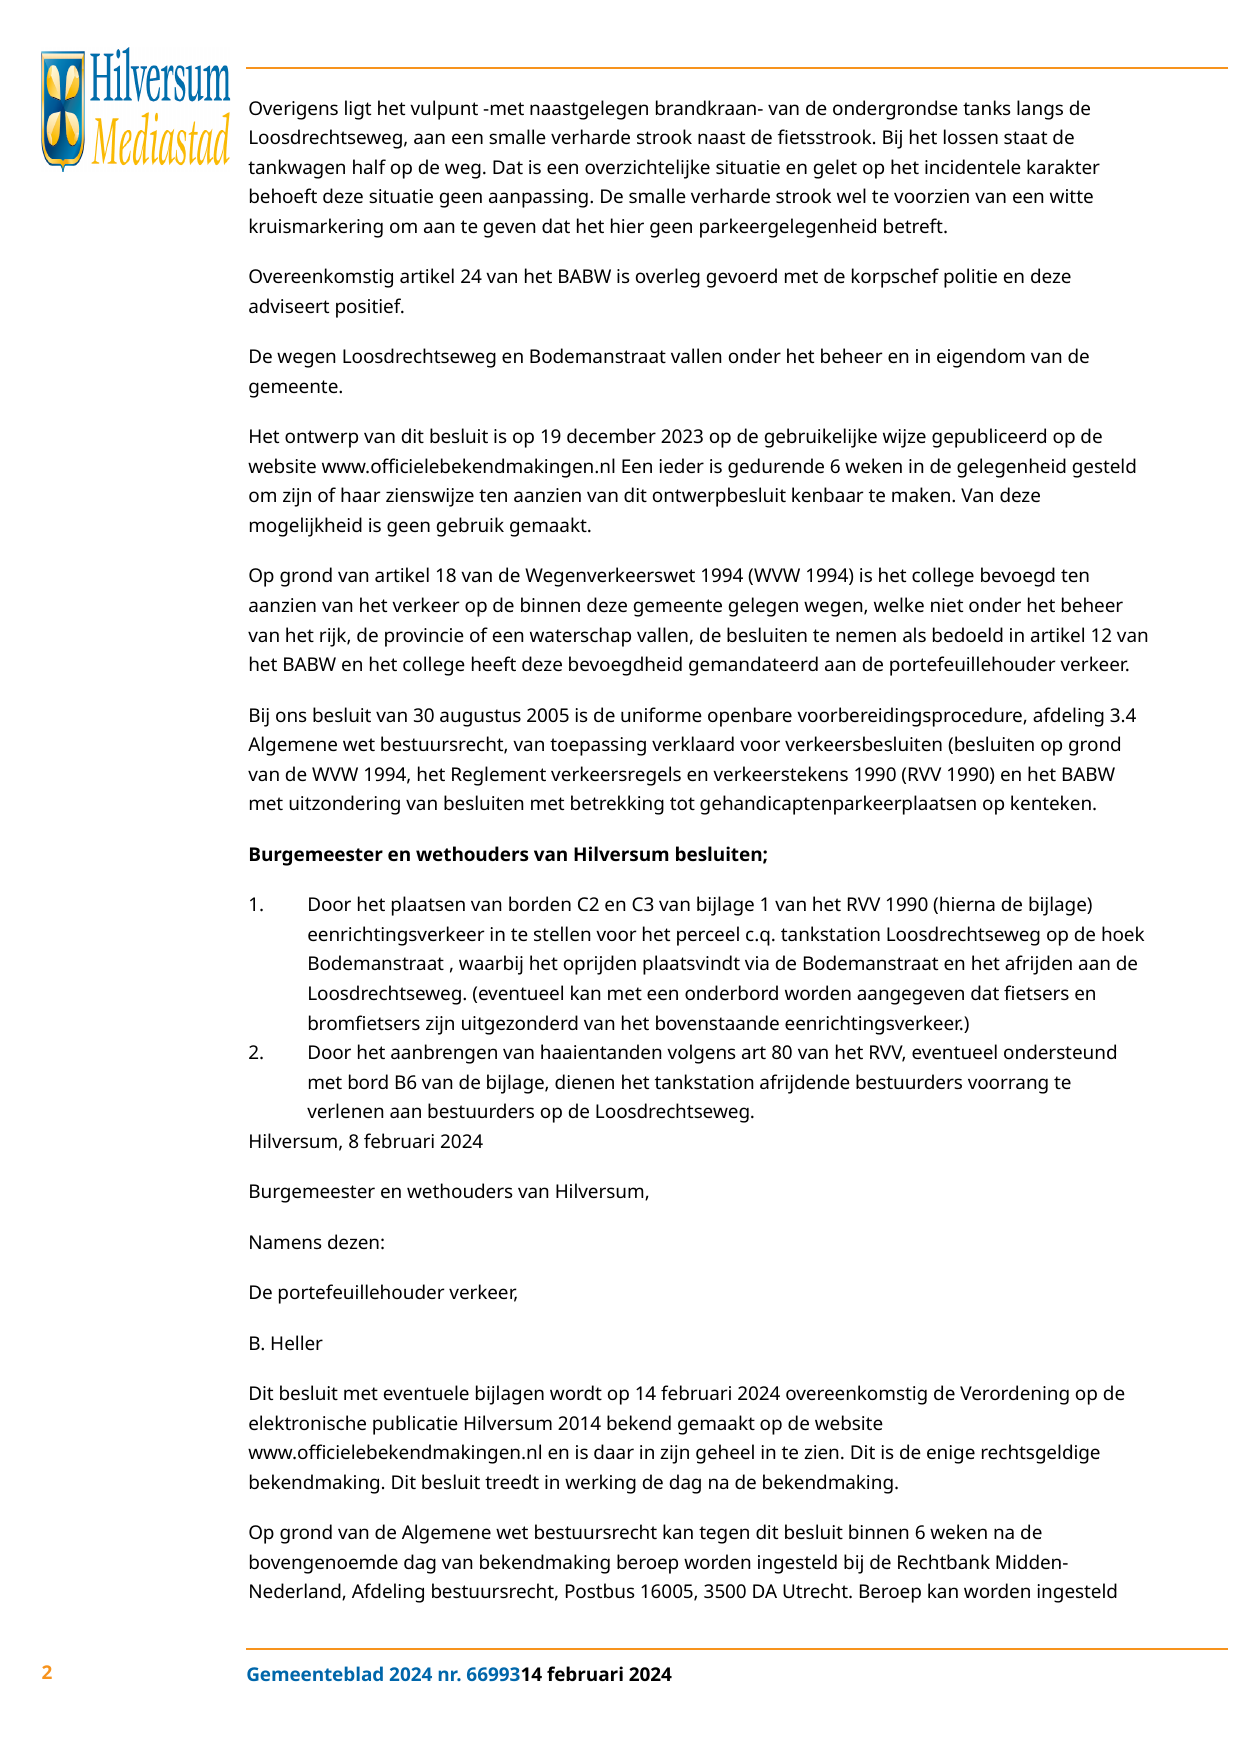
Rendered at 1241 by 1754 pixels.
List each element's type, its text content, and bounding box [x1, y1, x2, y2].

list Door het aanbrengen van haaientanden volgens art 80 van het RVV, eventueel ondersteund met bord B6 van de bijlage, dienen het tankstation afrijdende bestuurders voorrang te verlenen aan bestuurders op de Loosdrechtseweg. [248, 1039, 1152, 1124]
text Namens dezen: [248, 1229, 1152, 1255]
text Op grond van artikel 18 van de Wegenverkeerswet 1994 (WVW 1994) is het college bevoegd ten aanzien van het verkeer op de binnen deze gemeente gelegen wegen, welke niet onder het beheer van het rijk, de provincie of een waterschap vallen, de besluiten te nemen als bedoeld in artikel 12 van het BABW en het college heeft deze bevoegdheid gemandateerd aan de portefeuillehouder verkeer. [248, 563, 1152, 677]
text Burgemeester en wethouders van Hilversum, [248, 1178, 1152, 1204]
text Hilversum, 8 februari 2024 [248, 1128, 1152, 1154]
text Bij ons besluit van 30 augustus 2005 is de uniforme openbare voorbereidingsprocedure, afdeling 3.4 Algemene wet bestuursrecht, van toepassing verklaard voor verkeersbesluiten (besluiten op grond van de WVW 1994, het Reglement verkeersregels en verkeerstekens 1990 (RVV 1990) en het BABW met uitzondering van besluiten met betrekking tot gehandicaptenparkeerplaatsen op kenteken. [248, 702, 1152, 816]
text Het ontwerp van dit besluit is op 19 december 2023 op de gebruikelijke wijze gepubliceerd op de website www.officielebekendmakingen.nl Een ieder is gedurende 6 weken in de gelegenheid gesteld om zijn of haar zienswijze ten aanzien van dit ontwerpbesluit kenbaar te maken. Van deze mogelijkheid is geen gebruik gemaakt. [248, 423, 1152, 538]
picture [41, 47, 231, 172]
list Door het plaatsen van borden C2 en C3 van bijlage 1 van het RVV 1990 (hierna de bijlage) eenrichtingsverkeer in te stellen voor het perceel c.q. tankstation Loosdrechtseweg op de hoek Bodemanstraat , waarbij het oprijden plaatsvindt via de Bodemanstraat en het afrijden aan de Loosdrechtseweg. (eventueel kan met een onderbord worden aangegeven dat fietsers en bromfietsers zijn uitgezonderd van het bovenstaande eenrichtingsverkeer.) [248, 891, 1152, 1036]
text Dit besluit met eventuele bijlagen wordt op 14 februari 2024 overeenkomstig de Verordening op de elektronische publicatie Hilversum 2014 bekend gemaakt op de website www.officielebekendmakingen.nl en is daar in zijn geheel in te zien. Dit is de enige rechtsgeldige bekendmaking. Dit besluit treedt in werking de dag na de bekendmaking. [248, 1380, 1152, 1495]
text B. Heller [248, 1330, 1152, 1356]
text Overigens ligt het vulpunt -met naastgelegen brandkraan- van de ondergrondse tanks langs de Loosdrechtseweg, aan een smalle verharde strook naast de fietsstrook. Bij het lossen staat de tankwagen half op de weg. Dat is een overzichtelijke situatie en gelet op het incidentele karakter behoeft deze situatie geen aanpassing. De smalle verharde strook wel te voorzien van een witte kruismarkering om aan te geven dat het hier geen parkeergelegenheid betreft. [248, 95, 1152, 239]
text Overeenkomstig artikel 24 van het BABW is overleg gevoerd met de korpschef politie en deze adviseert positief. [248, 263, 1152, 319]
text Burgemeester en wethouders van Hilversum besluiten; [248, 841, 1152, 867]
text De portefeuillehouder verkeer, [248, 1279, 1152, 1305]
text Op grond van de Algemene wet bestuursrecht kan tegen dit besluit binnen 6 weken na de bovengenoemde dag van bekendmaking beroep worden ingesteld bij de Rechtbank Midden-Nederland, Afdeling bestuursrecht, Postbus 16005, 3500 DA Utrecht. Beroep kan worden ingesteld [248, 1519, 1152, 1604]
text De wegen Loosdrechtseweg en Bodemanstraat vallen onder het beheer en in eigendom van de gemeente. [248, 343, 1152, 399]
